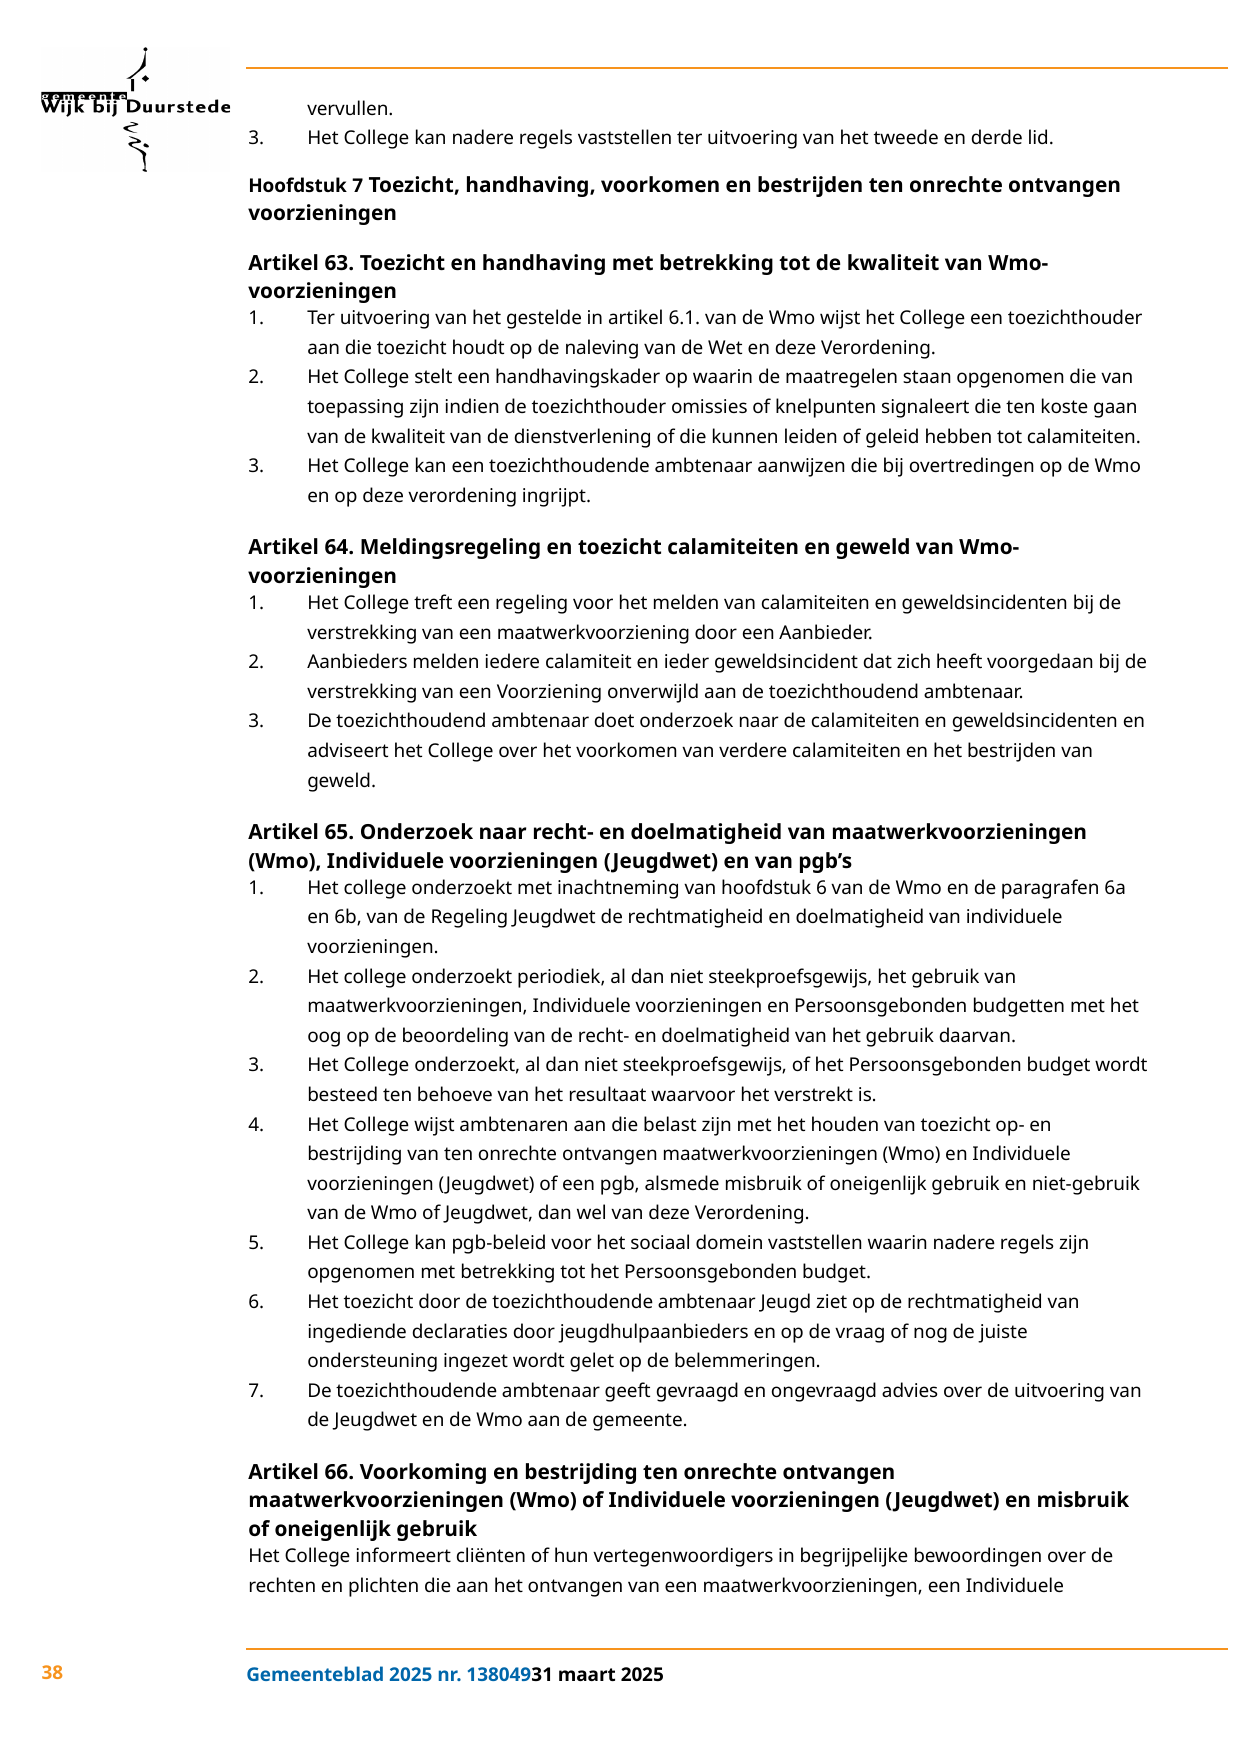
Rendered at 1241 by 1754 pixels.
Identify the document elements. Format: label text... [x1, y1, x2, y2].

list Het toezicht door de toezichthoudende ambtenaar Jeugd ziet op de rechtmatigheid van ingediende declaraties door jeugdhulpaanbieders en op de vraag of nog de juiste ondersteuning ingezet wordt gelet op de belemmeringen. [248, 1288, 1152, 1373]
list Het College stelt een handhavingskader op waarin de maatregelen staan opgenomen die van toepassing zijn indien de toezichthouder omissies of knelpunten signaleert die ten koste gaan van de kwaliteit van de dienstverlening of die kunnen leiden of geleid hebben tot calamiteiten. [248, 364, 1152, 449]
list De toezichthoudend ambtenaar doet onderzoek naar de calamiteiten en geweldsincidenten en adviseert het College over het voorkomen van verdere calamiteiten en het bestrijden van geweld. [248, 708, 1152, 793]
list Ter uitvoering van het gestelde in artikel 6.1. van de Wmo wijst het College een toezichthouder aan die toezicht houdt op de naleving van de Wet en deze Verordening. [248, 304, 1152, 360]
list Het college onderzoekt periodiek, al dan niet steekproefsgewijs, het gebruik van maatwerkvoorzieningen, Individuele voorzieningen en Persoonsgebonden budgetten met het oog op de beoordeling van de recht- en doelmatigheid van het gebruik daarvan. [248, 963, 1152, 1048]
picture [41, 47, 231, 172]
list Het College kan nadere regels vaststellen ter uitvoering van het tweede en derde lid. [248, 124, 1152, 150]
list Het College kan een toezichthoudende ambtenaar aanwijzen die bij overtredingen op de Wmo en op deze verordening ingrijpt. [248, 452, 1152, 508]
text Artikel 64. Meldingsregeling en toezicht calamiteiten en geweld van Wmo-voorzieningen [248, 532, 1152, 589]
text Het College informeert cliënten of hun vertegenwoordigers in begrijpelijke bewoordingen over de rechten en plichten die aan het ontvangen van een maatwerkvoorzieningen, een Individuele [248, 1542, 1152, 1598]
list Het College onderzoekt, al dan niet steekproefsgewijs, of het Persoonsgebonden budget wordt besteed ten behoeve van het resultaat waarvoor het verstrekt is. [248, 1052, 1152, 1107]
list De toezichthoudende ambtenaar geeft gevraagd en ongevraagd advies over de uitvoering van de Jeugdwet en de Wmo aan de gemeente. [248, 1377, 1152, 1432]
text Artikel 63. Toezicht en handhaving met betrekking tot de kwaliteit van Wmo-voorzieningen [248, 248, 1152, 304]
list Het College kan pgb-beleid voor het sociaal domein vaststellen waarin nadere regels zijn opgenomen met betrekking tot het Persoonsgebonden budget. [248, 1229, 1152, 1284]
list Het college onderzoekt met inachtneming van hoofdstuk 6 van de Wmo en de paragrafen 6a en 6b, van de Regeling Jeugdwet de rechtmatigheid en doelmatigheid van individuele voorzieningen. [248, 874, 1152, 959]
list vervullen. [248, 95, 1152, 121]
list Het College treft een regeling voor het melden van calamiteiten en geweldsincidenten bij de verstrekking van een maatwerkvoorziening door een Aanbieder. [248, 589, 1152, 645]
list Het College wijst ambtenaren aan die belast zijn met het houden van toezicht op- en bestrijding van ten onrechte ontvangen maatwerkvoorzieningen (Wmo) en Individuele voorzieningen (Jeugdwet) of een pgb, alsmede misbruik of oneigenlijk gebruik en niet-gebruik van de Wmo of Jeugdwet, dan wel van deze Verordening. [248, 1111, 1152, 1225]
text Artikel 66. Voorkoming en bestrijding ten onrechte ontvangen maatwerkvoorzieningen (Wmo) of Individuele voorzieningen (Jeugdwet) en misbruik of oneigenlijk gebruik [248, 1457, 1152, 1542]
text Artikel 65. Onderzoek naar recht- en doelmatigheid van maatwerkvoorzieningen (Wmo), Individuele voorzieningen (Jeugdwet) en van pgb’s [248, 817, 1152, 874]
text Hoofdstuk 7 Toezicht, handhaving, voorkomen en bestrijden ten onrechte ontvangen voorzieningen [248, 170, 1152, 227]
list Aanbieders melden iedere calamiteit en ieder geweldsincident dat zich heeft voorgedaan bij de verstrekking van een Voorziening onverwijld aan de toezichthoudend ambtenaar. [248, 648, 1152, 704]
